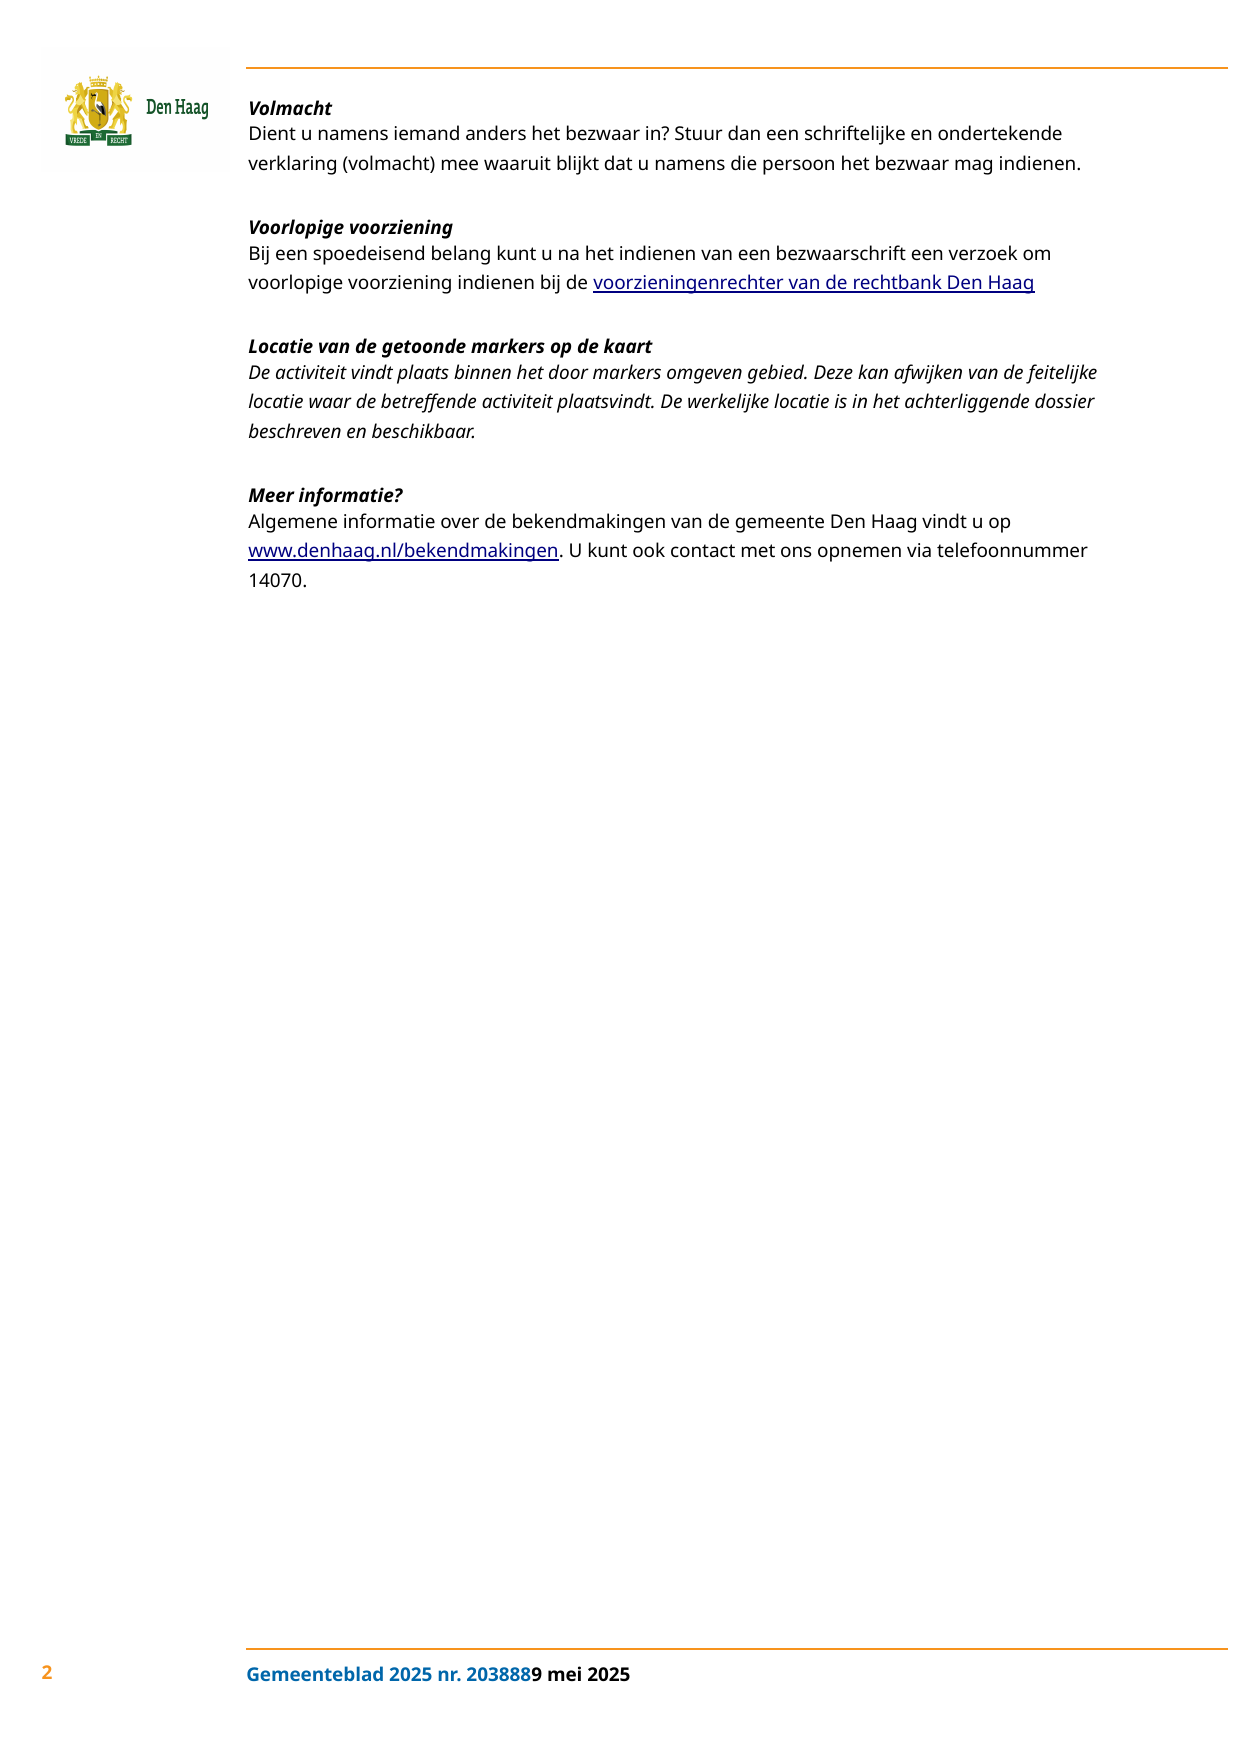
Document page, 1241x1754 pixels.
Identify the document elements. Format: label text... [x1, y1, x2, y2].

text Algemene informatie over de bekendmakingen van de gemeente Den Haag vindt u op www.denhaag.nl/bekendmakingen. U kunt ook contact met ons opnemen via telefoonnummer 14070. [248, 508, 1152, 593]
text Volmacht [248, 95, 1152, 121]
text Locatie van de getoonde markers op de kaart [248, 333, 1152, 359]
text De activiteit vindt plaats binnen het door markers omgeven gebied. Deze kan afwijken van de feitelijke locatie waar de betreffende activiteit plaatsvindt. De werkelijke locatie is in het achterliggende dossier beschreven en beschikbaar. [248, 359, 1152, 444]
text Dient u namens iemand anders het bezwaar in? Stuur dan een schriftelijke en ondertekende verklaring (volmacht) mee waaruit blijkt dat u namens die persoon het bezwaar mag indienen. [248, 121, 1152, 176]
picture [41, 47, 231, 172]
text Voorlopige voorziening [248, 214, 1152, 240]
text Meer informatie? [248, 482, 1152, 508]
text Bij een spoedeisend belang kunt u na het indienen van een bezwaarschrift een verzoek om voorlopige voorziening indienen bij de voorzieningenrechter van de rechtbank Den Haag [248, 240, 1152, 295]
